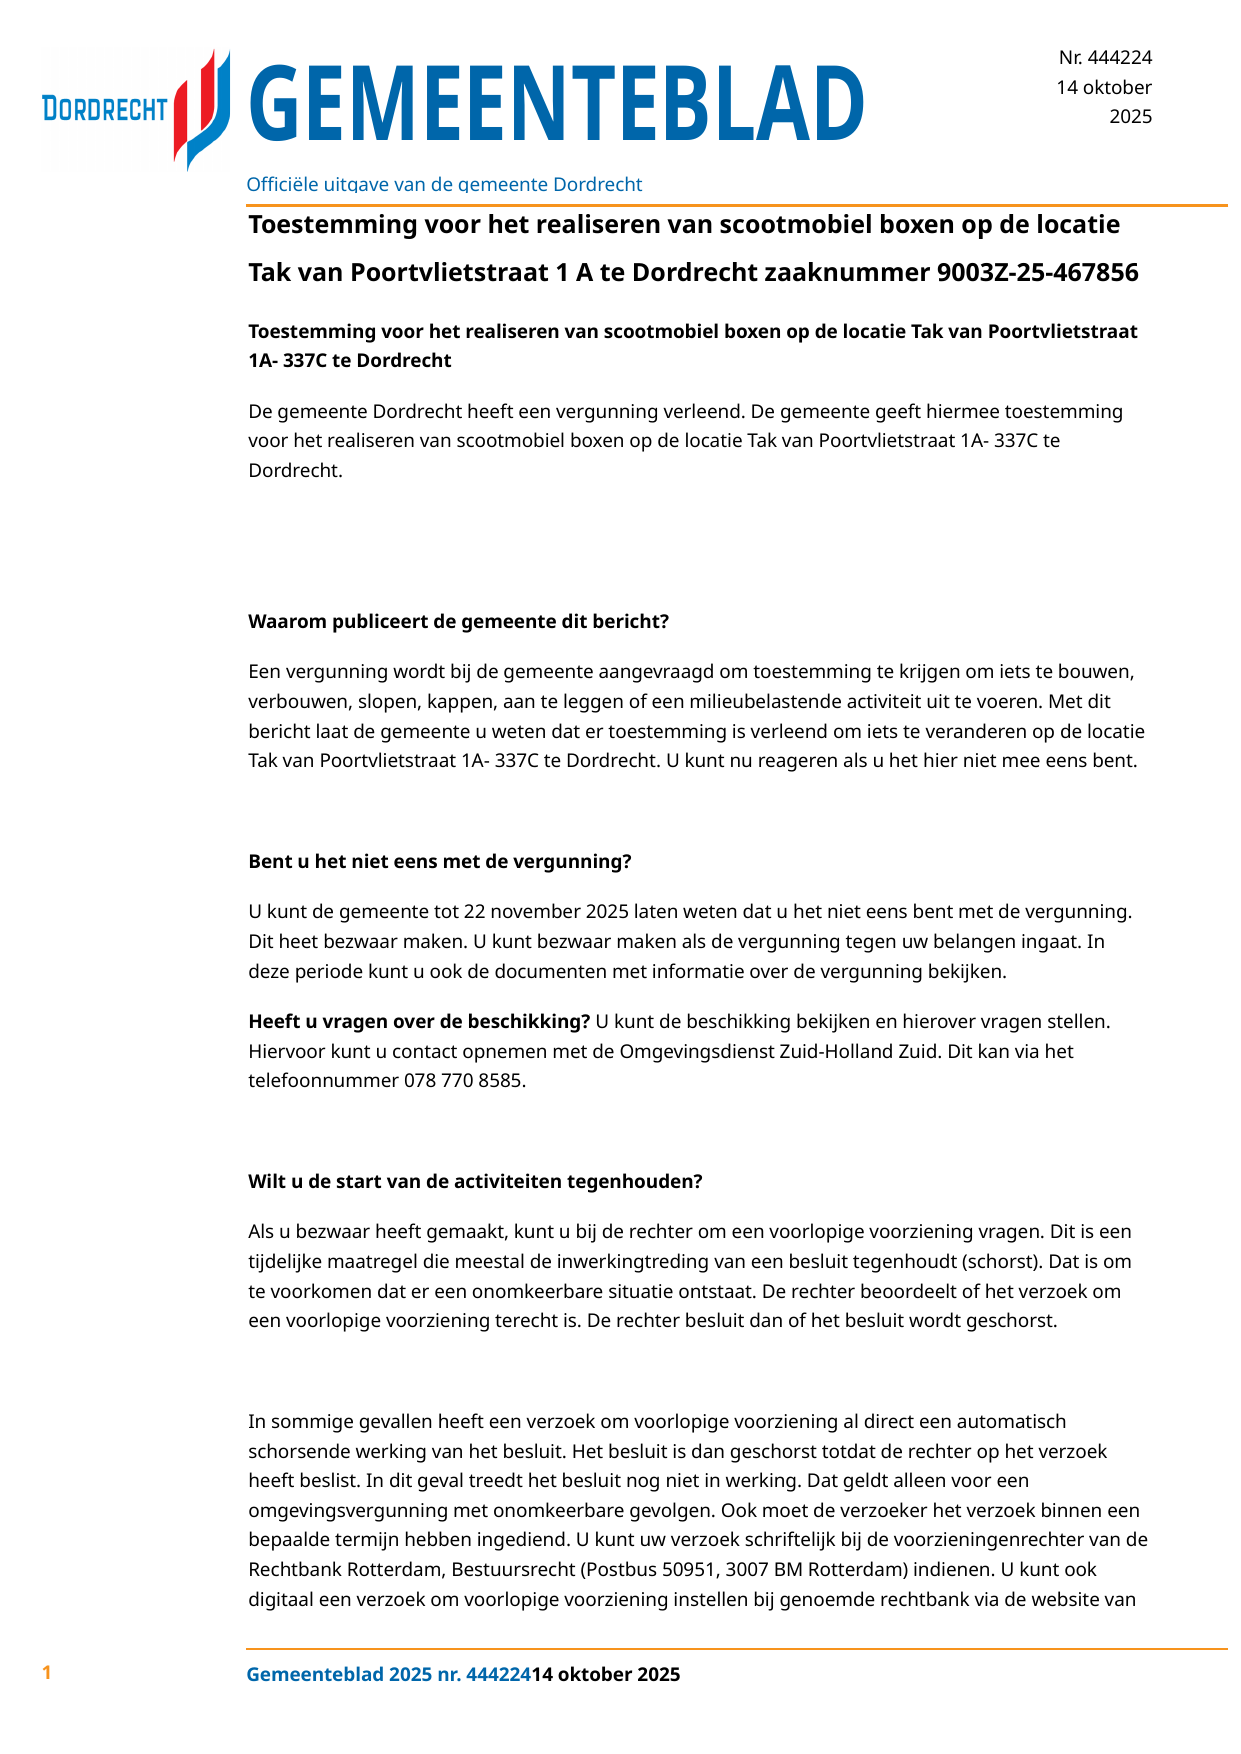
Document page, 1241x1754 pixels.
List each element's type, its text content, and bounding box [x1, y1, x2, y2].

text Een vergunning wordt bij de gemeente aangevraagd om toestemming te krijgen om iets te bouwen, verbouwen, slopen, kappen, aan te leggen of een milieubelastende activiteit uit te voeren. Met dit bericht laat de gemeente u weten dat er toestemming is verleend om iets te veranderen op de locatie Tak van Poortvlietstraat 1A- 337C te Dordrecht. U kunt nu reageren als u het hier niet mee eens bent. [248, 659, 1152, 773]
text De gemeente Dordrecht heeft een vergunning verleend. De gemeente geeft hiermee toestemming voor het realiseren van scootmobiel boxen op de locatie Tak van Poortvlietstraat 1A- 337C te Dordrecht. [248, 398, 1152, 483]
text Waarom publiceert de gemeente dit bericht? [248, 608, 1152, 634]
text Toestemming voor het realiseren van scootmobiel boxen op de locatie Tak van Poortvlietstraat 1 A te Dordrecht zaaknummer 9003Z-25-467856 [248, 207, 1152, 288]
text Heeft u vragen over de beschikking? U kunt de beschikking bekijken en hierover vragen stellen. Hiervoor kunt u contact opnemen met de Omgevingsdienst Zuid-Holland Zuid. Dit kan via het telefoonnummer 078 770 8585. [248, 1008, 1152, 1093]
text Bent u het niet eens met de vergunning? [248, 848, 1152, 874]
picture [41, 47, 231, 172]
text Wilt u de start van de activiteiten tegenhouden? [248, 1168, 1152, 1194]
text Als u bezwaar heeft gemaakt, kunt u bij de rechter om een voorlopige voorziening vragen. Dit is een tijdelijke maatregel die meestal de inwerkingtreding van een besluit tegenhoudt (schorst). Dat is om te voorkomen dat er een onomkeerbare situatie ontstaat. De rechter beoordeelt of het verzoek om een voorlopige voorziening terecht is. De rechter besluit dan of het besluit wordt geschorst. [248, 1219, 1152, 1333]
text U kunt de gemeente tot 22 november 2025 laten weten dat u het niet eens bent met de vergunning. Dit heet bezwaar maken. U kunt bezwaar maken als de vergunning tegen uw belangen ingaat. In deze periode kunt u ook de documenten met informatie over de vergunning bekijken. [248, 899, 1152, 984]
text Toestemming voor het realiseren van scootmobiel boxen op de locatie Tak van Poortvlietstraat 1A- 337C te Dordrecht [248, 318, 1152, 373]
text In sommige gevallen heeft een verzoek om voorlopige voorziening al direct een automatisch schorsende werking van het besluit. Het besluit is dan geschorst totdat de rechter op het verzoek heeft beslist. In dit geval treedt het besluit nog niet in werking. Dat geldt alleen voor een omgevingsvergunning met onomkeerbare gevolgen. Ook moet de verzoeker het verzoek binnen een bepaalde termijn hebben ingediend. U kunt uw verzoek schriftelijk bij de voorzieningenrechter van de Rechtbank Rotterdam, Bestuursrecht (Postbus 50951, 3007 BM Rotterdam) indienen. U kunt ook digitaal een verzoek om voorlopige voorziening instellen bij genoemde rechtbank via de website van [248, 1408, 1152, 1612]
